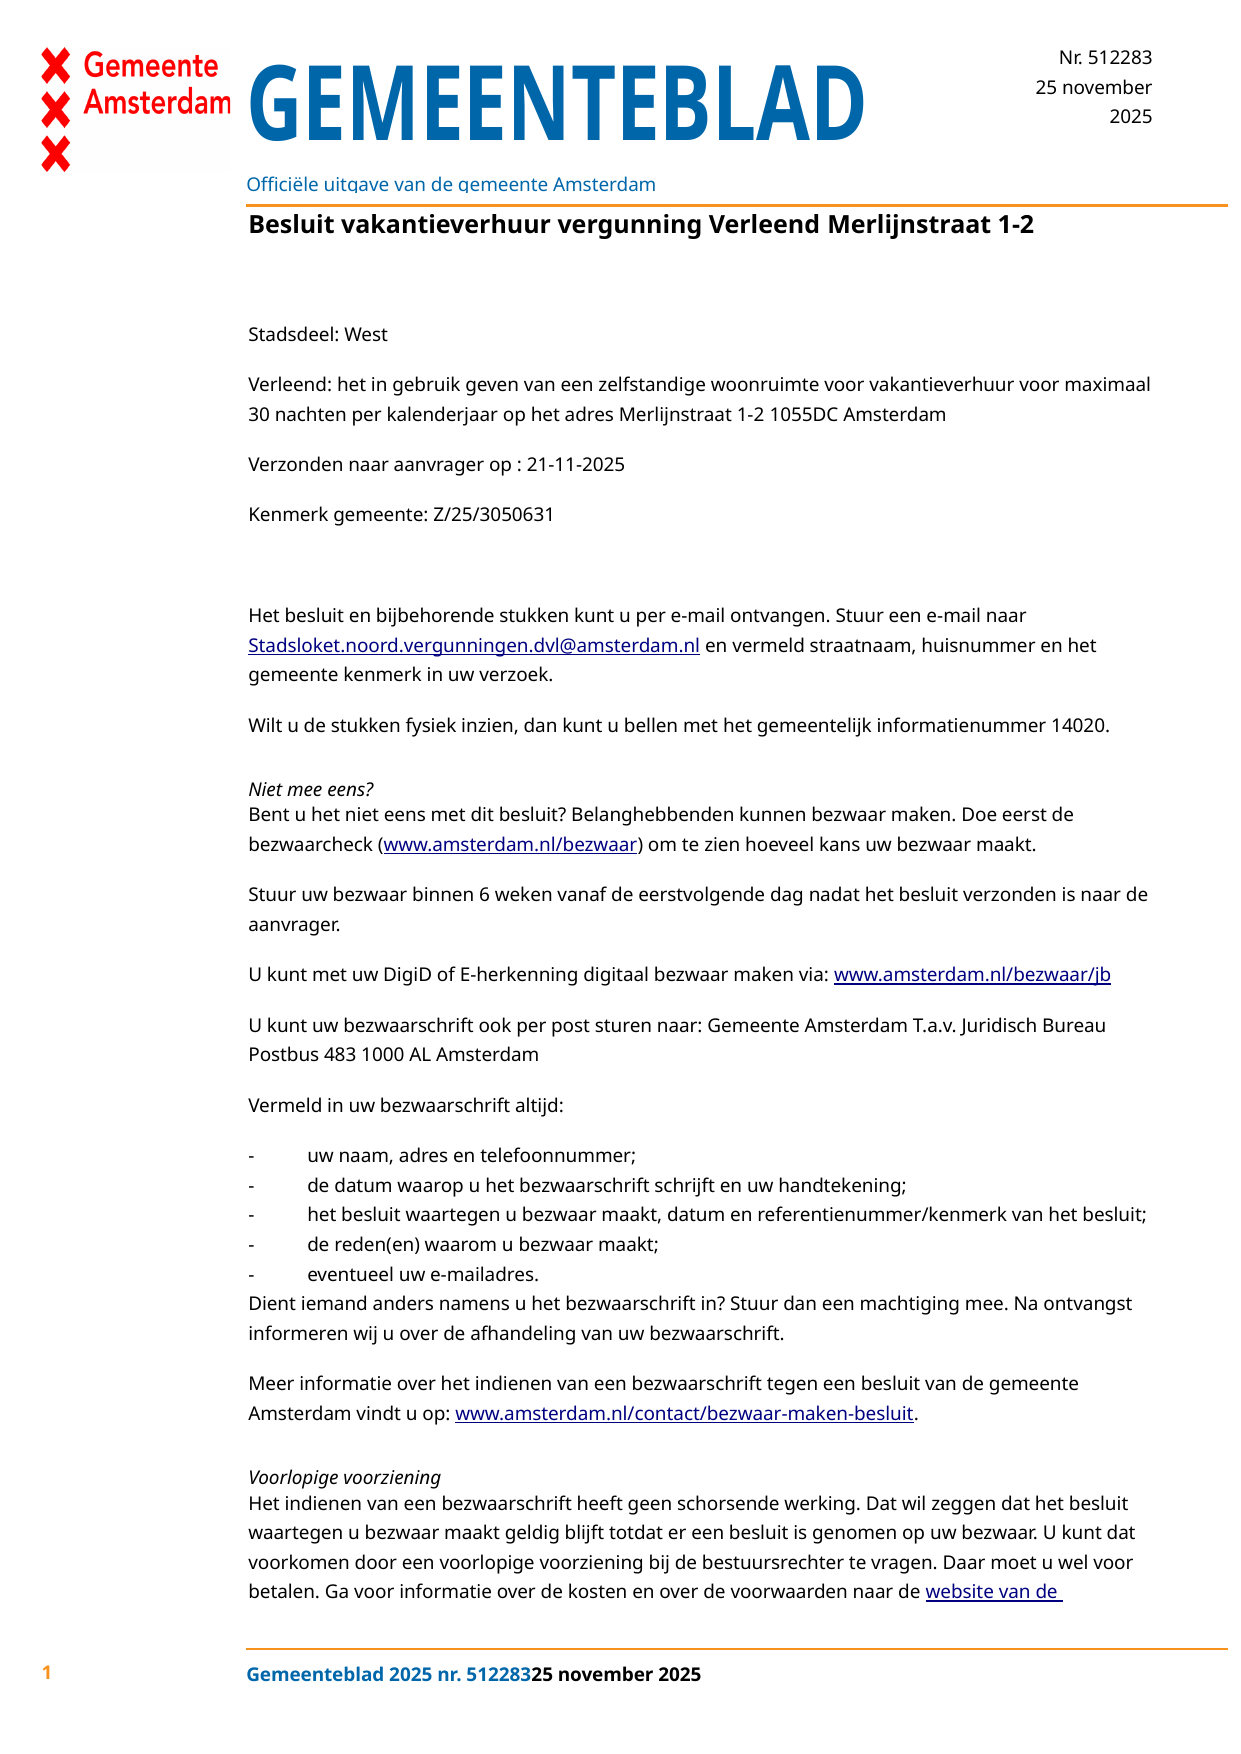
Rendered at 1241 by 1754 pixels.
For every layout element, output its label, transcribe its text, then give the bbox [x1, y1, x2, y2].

list de reden(en) waarom u bezwaar maakt; [248, 1231, 1152, 1257]
text Dient iemand anders namens u het bezwaarschrift in? Stuur dan een machtiging mee. Na ontvangst informeren wij u over de afhandeling van uw bezwaarschrift. [248, 1290, 1152, 1346]
text Bent u het niet eens met dit besluit? Belanghebbenden kunnen bezwaar maken. Doe eerst de bezwaarcheck (www.amsterdam.nl/bezwaar) om te zien hoeveel kans uw bezwaar maakt. [248, 802, 1152, 857]
text U kunt uw bezwaarschrift ook per post sturen naar: Gemeente Amsterdam T.a.v. Juridisch Bureau Postbus 483 1000 AL Amsterdam [248, 1012, 1152, 1067]
list eventueel uw e-mailadres. [248, 1261, 1152, 1287]
text Het indienen van een bezwaarschrift heeft geen schorsende werking. Dat wil zeggen dat het besluit waartegen u bezwaar maakt geldig blijft totdat er een besluit is genomen op uw bezwaar. U kunt dat voorkomen door een voorlopige voorziening bij de bestuursrechter te vragen. Daar moet u wel voor betalen. Ga voor informatie over de kosten en over de voorwaarden naar de website van de [248, 1490, 1152, 1604]
text Verzonden naar aanvrager op : 21-11-2025 [248, 451, 1152, 477]
text Besluit vakantieverhuur vergunning Verleend Merlijnstraat 1-2 [248, 207, 1152, 241]
text Kenmerk gemeente: Z/25/3050631 [248, 502, 1152, 527]
text Meer informatie over het indienen van een bezwaarschrift tegen een besluit van de gemeente Amsterdam vindt u op: www.amsterdam.nl/contact/bezwaar-maken-besluit. [248, 1370, 1152, 1426]
list de datum waarop u het bezwaarschrift schrijft en uw handtekening; [248, 1172, 1152, 1198]
text Het besluit en bijbehorende stukken kunt u per e-mail ontvangen. Stuur een e-mail naar Stadsloket.noord.vergunningen.dvl@amsterdam.nl en vermeld straatnaam, huisnummer en het gemeente kenmerk in uw verzoek. [248, 602, 1152, 687]
text Voorlopige voorziening [248, 1464, 1152, 1490]
text U kunt met uw DigiD of E-herkenning digitaal bezwaar maken via: www.amsterdam.nl/bezwaar/jb [248, 962, 1152, 987]
text Vermeld in uw bezwaarschrift altijd: [248, 1092, 1152, 1118]
list uw naam, adres en telefoonnummer; [248, 1142, 1152, 1168]
text Stadsdeel: West [248, 321, 1152, 346]
picture [41, 47, 231, 172]
text Niet mee eens? [248, 776, 1152, 802]
text Wilt u de stukken fysiek inzien, dan kunt u bellen met het gemeentelijk informatienummer 14020. [248, 712, 1152, 738]
text Verleend: het in gebruik geven van een zelfstandige woonruimte voor vakantieverhuur voor maximaal 30 nachten per kalenderjaar op het adres Merlijnstraat 1-2 1055DC Amsterdam [248, 371, 1152, 426]
list het besluit waartegen u bezwaar maakt, datum en referentienummer/kenmerk van het besluit; [248, 1202, 1152, 1227]
text Stuur uw bezwaar binnen 6 weken vanaf de eerstvolgende dag nadat het besluit verzonden is naar de aanvrager. [248, 882, 1152, 937]
